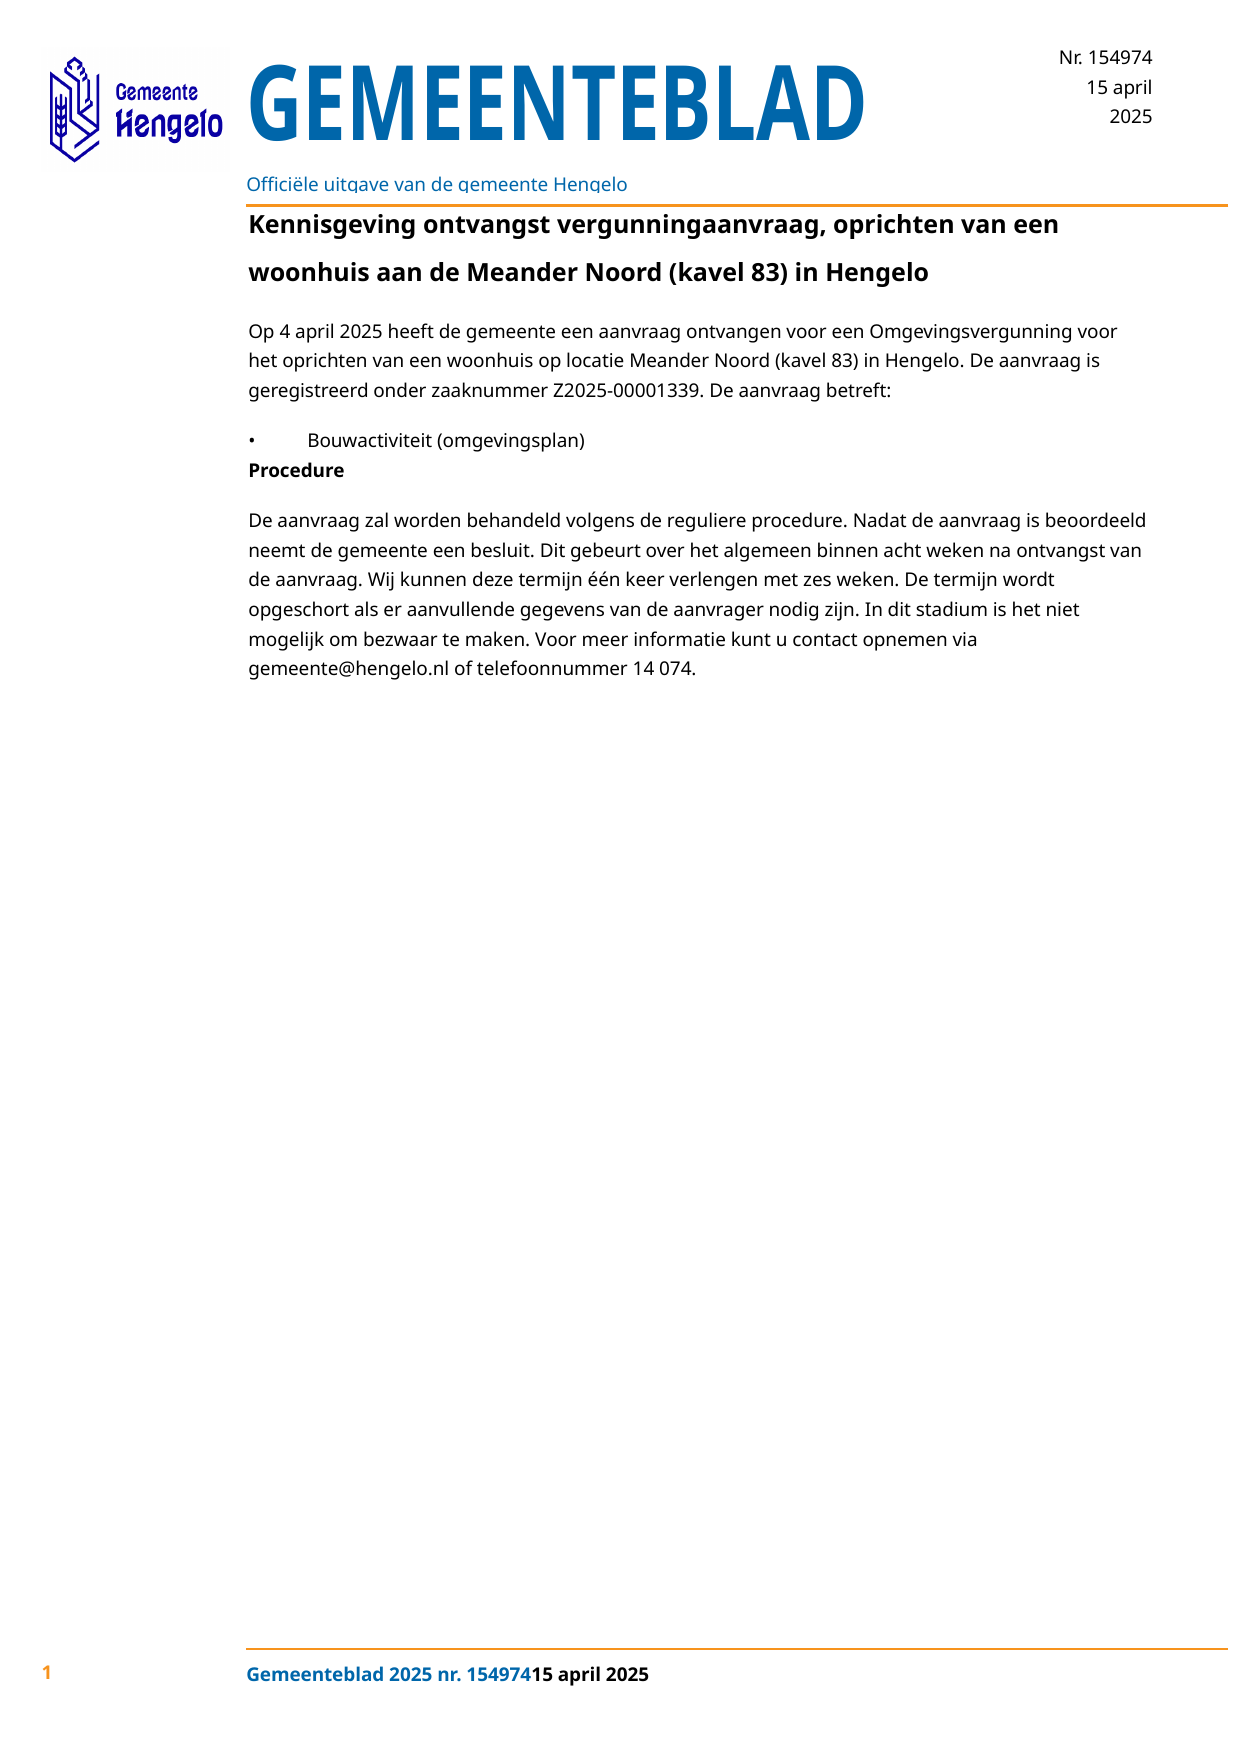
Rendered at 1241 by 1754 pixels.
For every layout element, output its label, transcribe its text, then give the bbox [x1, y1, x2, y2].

picture [41, 47, 231, 172]
text Kennisgeving ontvangst vergunningaanvraag, oprichten van een woonhuis aan de Meander Noord (kavel 83) in Hengelo [248, 207, 1152, 288]
list Bouwactiviteit (omgevingsplan) [248, 427, 1152, 453]
text De aanvraag zal worden behandeld volgens de reguliere procedure. Nadat de aanvraag is beoordeeld neemt de gemeente een besluit. Dit gebeurt over het algemeen binnen acht weken na ontvangst van de aanvraag. Wij kunnen deze termijn één keer verlengen met zes weken. De termijn wordt opgeschort als er aanvullende gegevens van de aanvrager nodig zijn. In dit stadium is het niet mogelijk om bezwaar te maken. Voor meer informatie kunt u contact opnemen via gemeente@hengelo.nl of telefoonnummer 14 074. [248, 507, 1152, 681]
text Op 4 april 2025 heeft de gemeente een aanvraag ontvangen voor een Omgevingsvergunning voor het oprichten van een woonhuis op locatie Meander Noord (kavel 83) in Hengelo. De aanvraag is geregistreerd onder zaaknummer Z2025-00001339. De aanvraag betreft: [248, 318, 1152, 403]
text Procedure [248, 457, 1152, 483]
